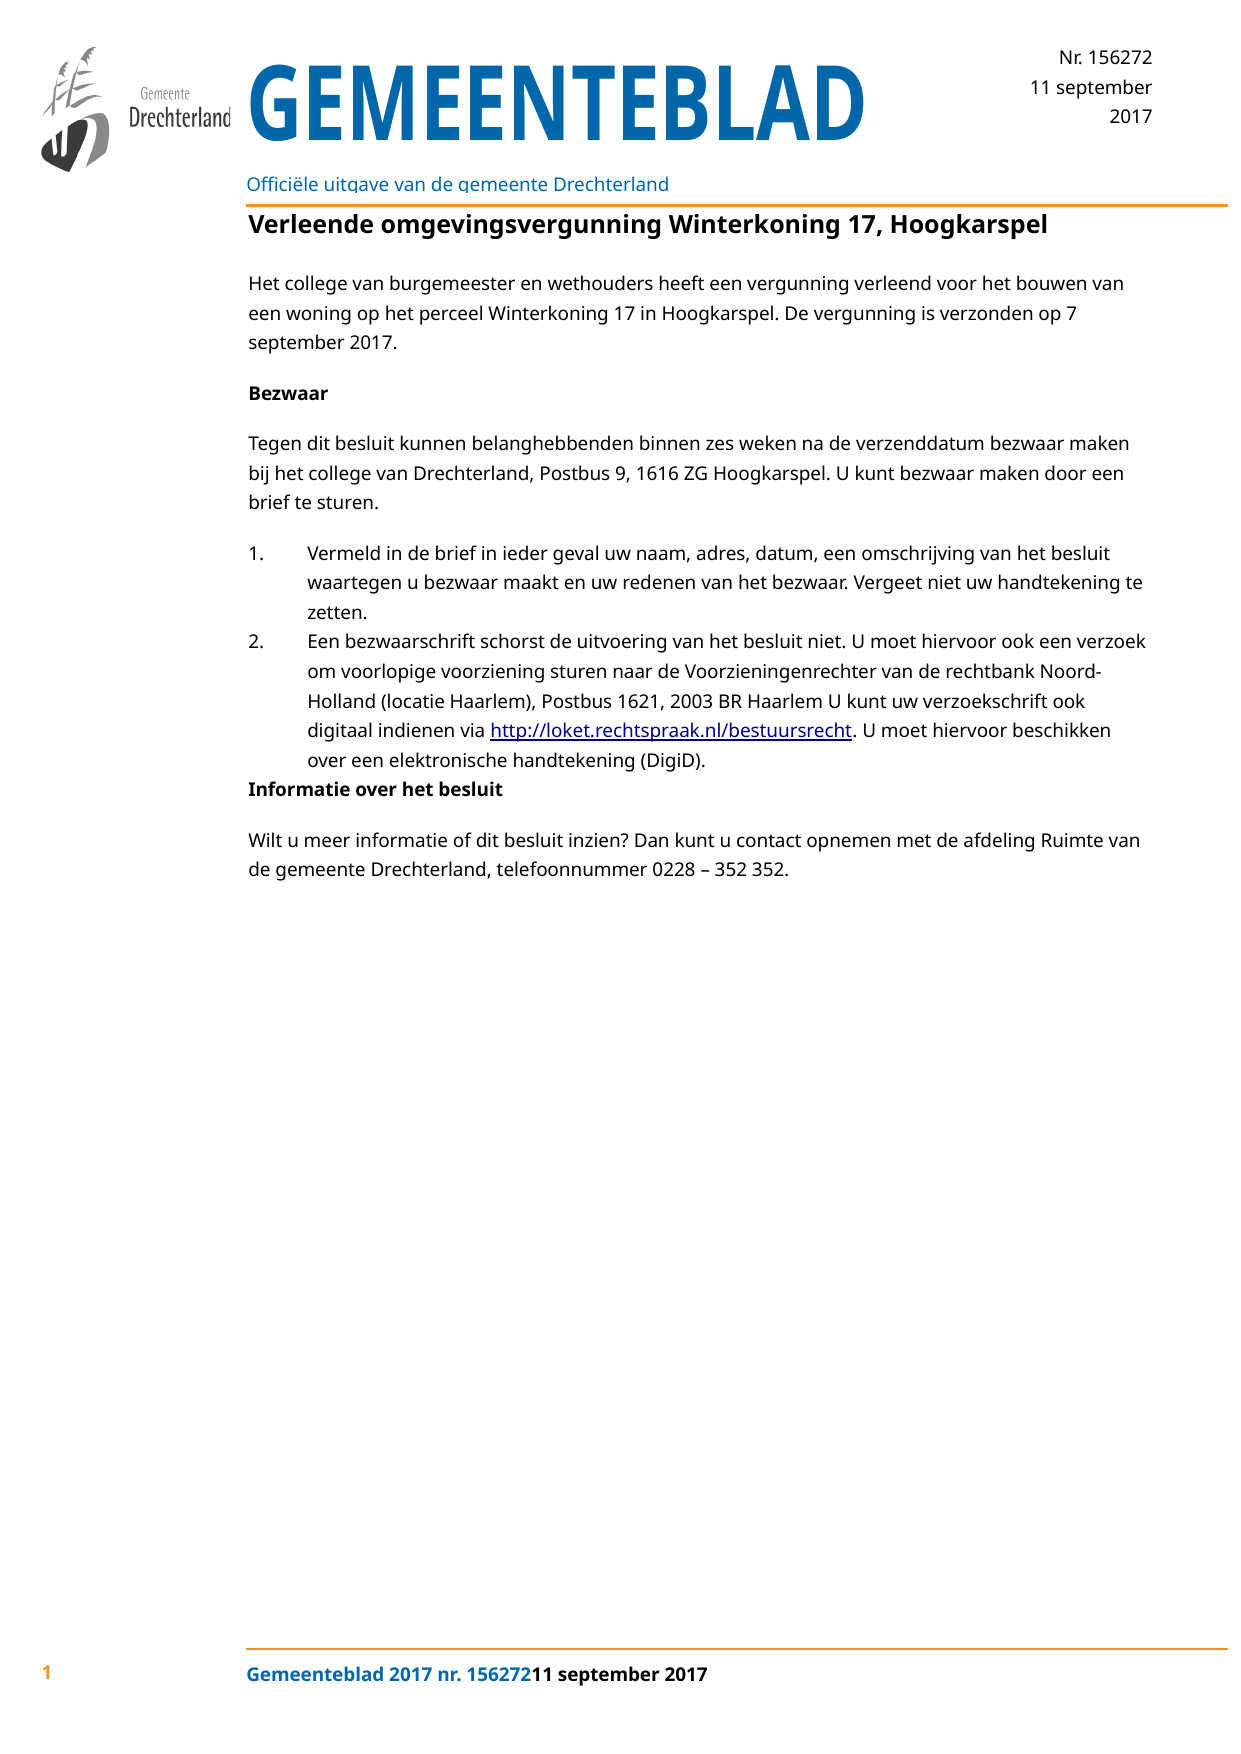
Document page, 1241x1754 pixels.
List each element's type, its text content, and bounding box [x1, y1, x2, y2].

text Informatie over het besluit [248, 777, 1152, 802]
list Een bezwaarschrift schorst de uitvoering van het besluit niet. U moet hiervoor ook een verzoek om voorlopige voorziening sturen naar de Voorzieningenrechter van de rechtbank Noord-Holland (locatie Haarlem), Postbus 1621, 2003 BR Haarlem U kunt uw verzoekschrift ook digitaal indienen via http://loket.rechtspraak.nl/bestuursrecht. U moet hiervoor beschikken over een elektronische handtekening (DigiD). [248, 629, 1152, 773]
picture [41, 47, 231, 172]
text Het college van burgemeester en wethouders heeft een vergunning verleend voor het bouwen van een woning op het perceel Winterkoning 17 in Hoogkarspel. De vergunning is verzonden op 7 september 2017. [248, 270, 1152, 355]
text Tegen dit besluit kunnen belanghebbenden binnen zes weken na de verzenddatum bezwaar maken bij het college van Drechterland, Postbus 9, 1616 ZG Hoogkarspel. U kunt bezwaar maken door een brief te sturen. [248, 430, 1152, 515]
text Verleende omgevingsvergunning Winterkoning 17, Hoogkarspel [248, 207, 1152, 241]
text Wilt u meer informatie of dit besluit inzien? Dan kunt u contact opnemen met de afdeling Ruimte van de gemeente Drechterland, telefoonnummer 0228 – 352 352. [248, 827, 1152, 882]
list Vermeld in de brief in ieder geval uw naam, adres, datum, een omschrijving van het besluit waartegen u bezwaar maakt en uw redenen van het bezwaar. Vergeet niet uw handtekening te zetten. [248, 540, 1152, 625]
text Bezwaar [248, 380, 1152, 406]
